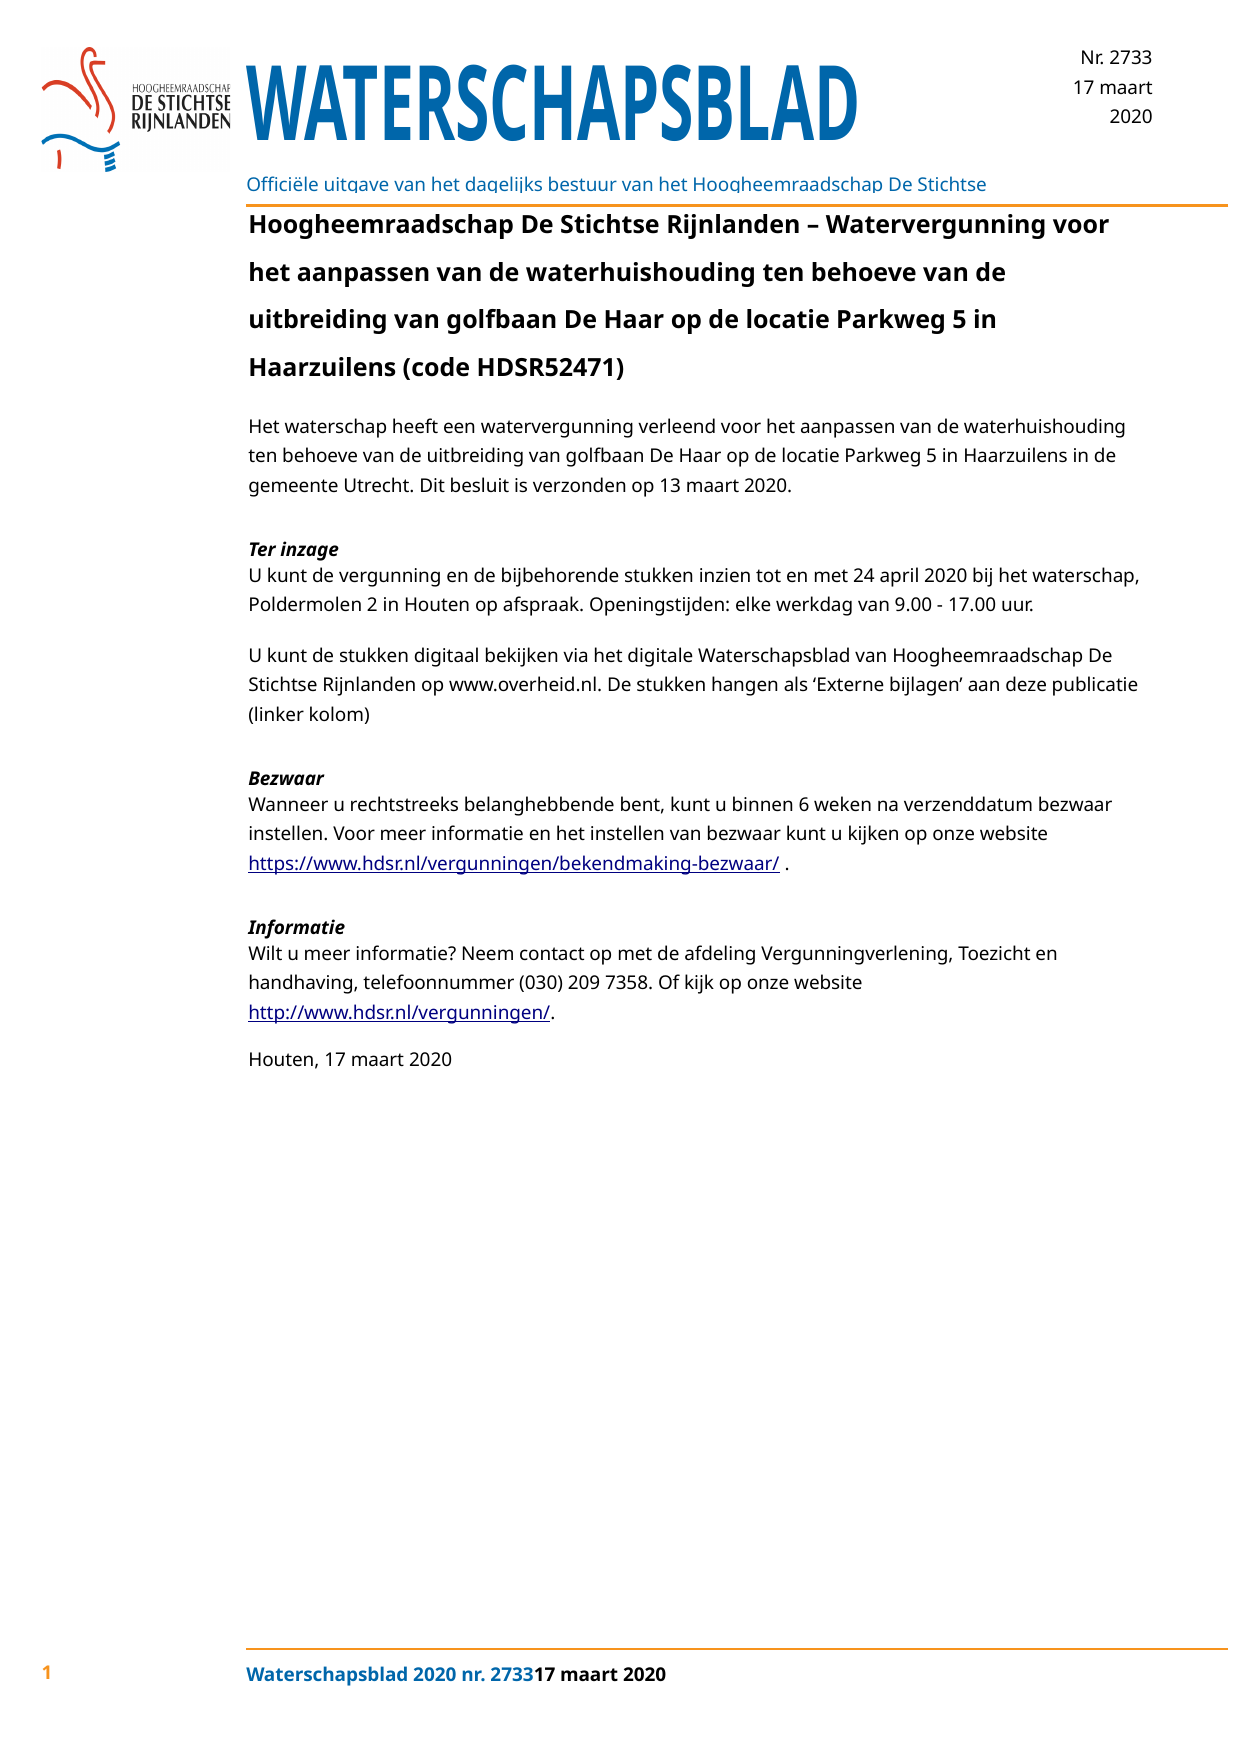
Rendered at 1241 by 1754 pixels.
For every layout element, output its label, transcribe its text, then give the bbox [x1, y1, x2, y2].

text Wanneer u rechtstreeks belanghebbende bent, kunt u binnen 6 weken na verzenddatum bezwaar instellen. Voor meer informatie en het instellen van bezwaar kunt u kijken op onze website https://www.hdsr.nl/vergunningen/bekendmaking-bezwaar/ . [248, 791, 1152, 876]
picture [41, 47, 231, 172]
text Bezwaar [248, 765, 1152, 791]
text Hoogheemraadschap De Stichtse Rijnlanden – Watervergunning voor het aanpassen van de waterhuishouding ten behoeve van de uitbreiding van golfbaan De Haar op de locatie Parkweg 5 in Haarzuilens (code HDSR52471) [248, 207, 1152, 384]
text Wilt u meer informatie? Neem contact op met de afdeling Vergunningverlening, Toezicht en handhaving, telefoonnummer (030) 209 7358. Of kijk op onze website http://www.hdsr.nl/vergunningen/. [248, 940, 1152, 1024]
text Informatie [248, 914, 1152, 940]
text Ter inzage [248, 536, 1152, 562]
text U kunt de vergunning en de bijbehorende stukken inzien tot en met 24 april 2020 bij het waterschap, Poldermolen 2 in Houten op afspraak. Openingstijden: elke werkdag van 9.00 - 17.00 uur. [248, 562, 1152, 617]
text Het waterschap heeft een watervergunning verleend voor het aanpassen van de waterhuishouding ten behoeve van de uitbreiding van golfbaan De Haar op de locatie Parkweg 5 in Haarzuilens in de gemeente Utrecht. Dit besluit is verzonden op 13 maart 2020. [248, 413, 1152, 498]
text U kunt de stukken digitaal bekijken via het digitale Waterschapsblad van Hoogheemraadschap De Stichtse Rijnlanden op www.overheid.nl. De stukken hangen als ‘Externe bijlagen’ aan deze publicatie (linker kolom) [248, 642, 1152, 727]
text Houten, 17 maart 2020 [248, 1047, 1152, 1072]
